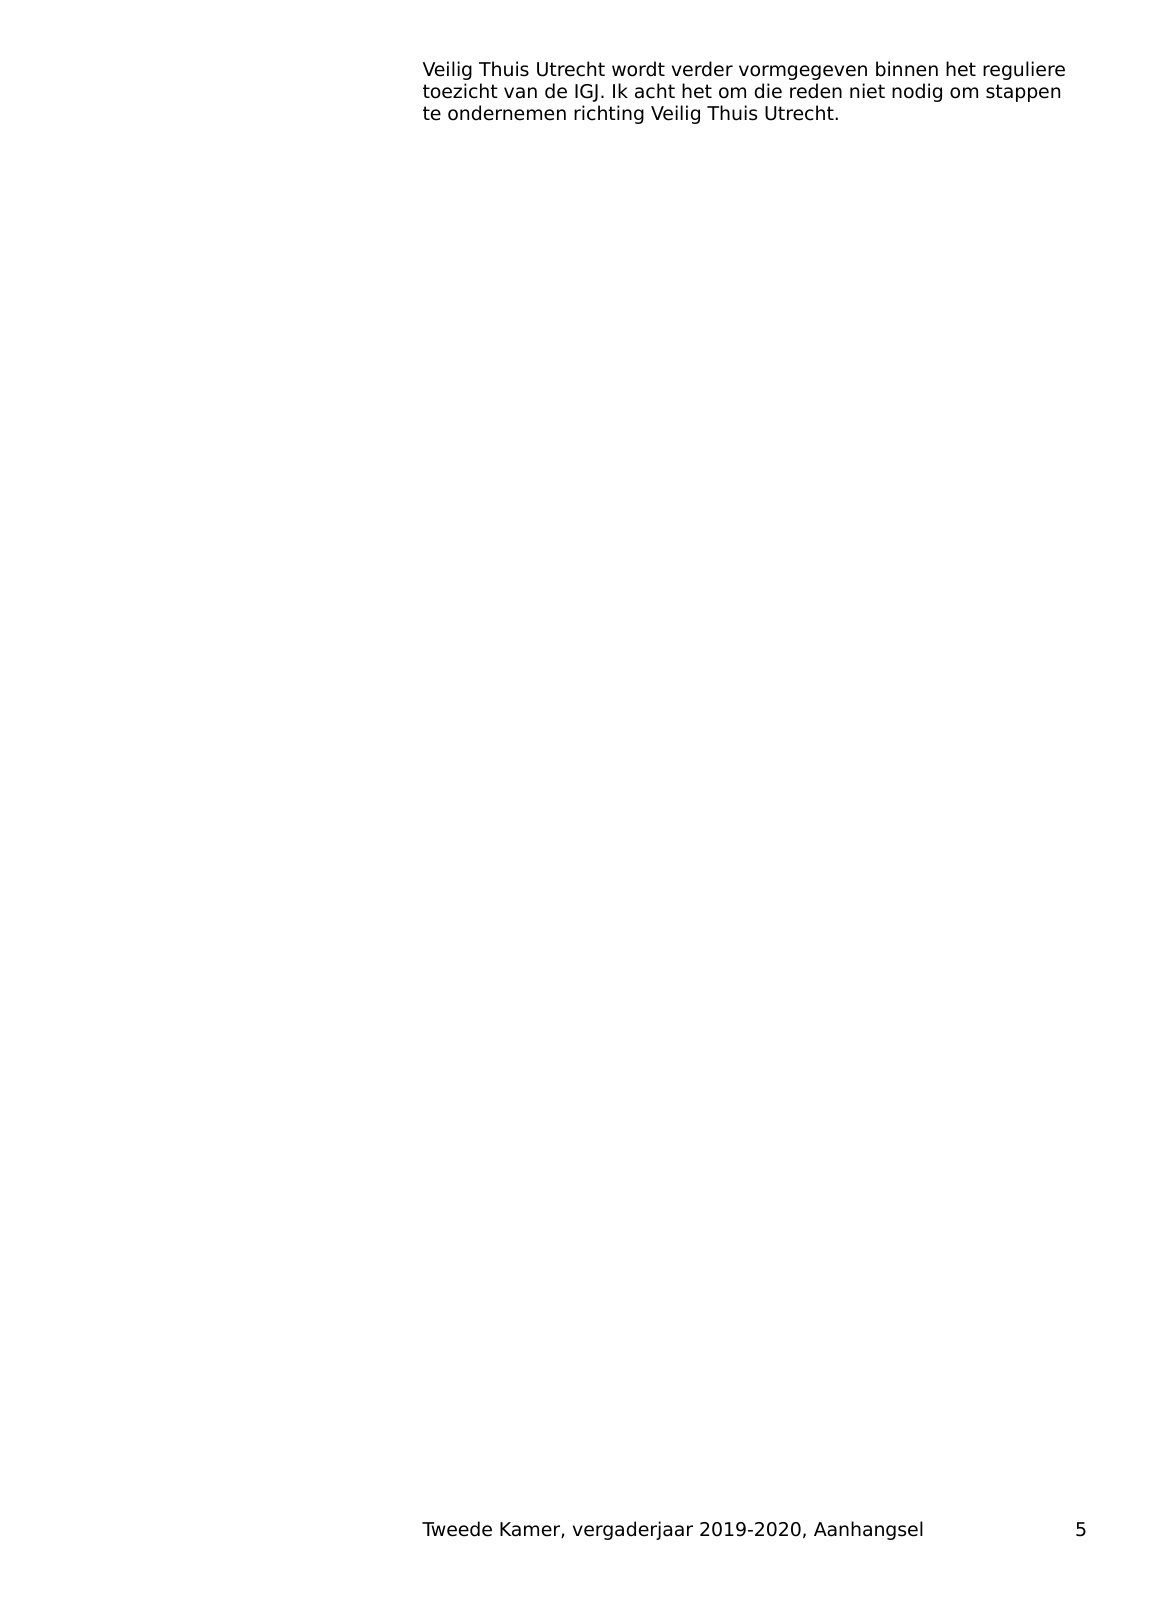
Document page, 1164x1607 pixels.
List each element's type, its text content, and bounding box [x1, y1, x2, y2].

text Veilig Thuis Utrecht wordt verder vormgegeven binnen het reguliere toezicht van de IGJ. Ik acht het om die reden niet nodig om stappen te ondernemen richting Veilig Thuis Utrecht. [422, 59, 1087, 125]
